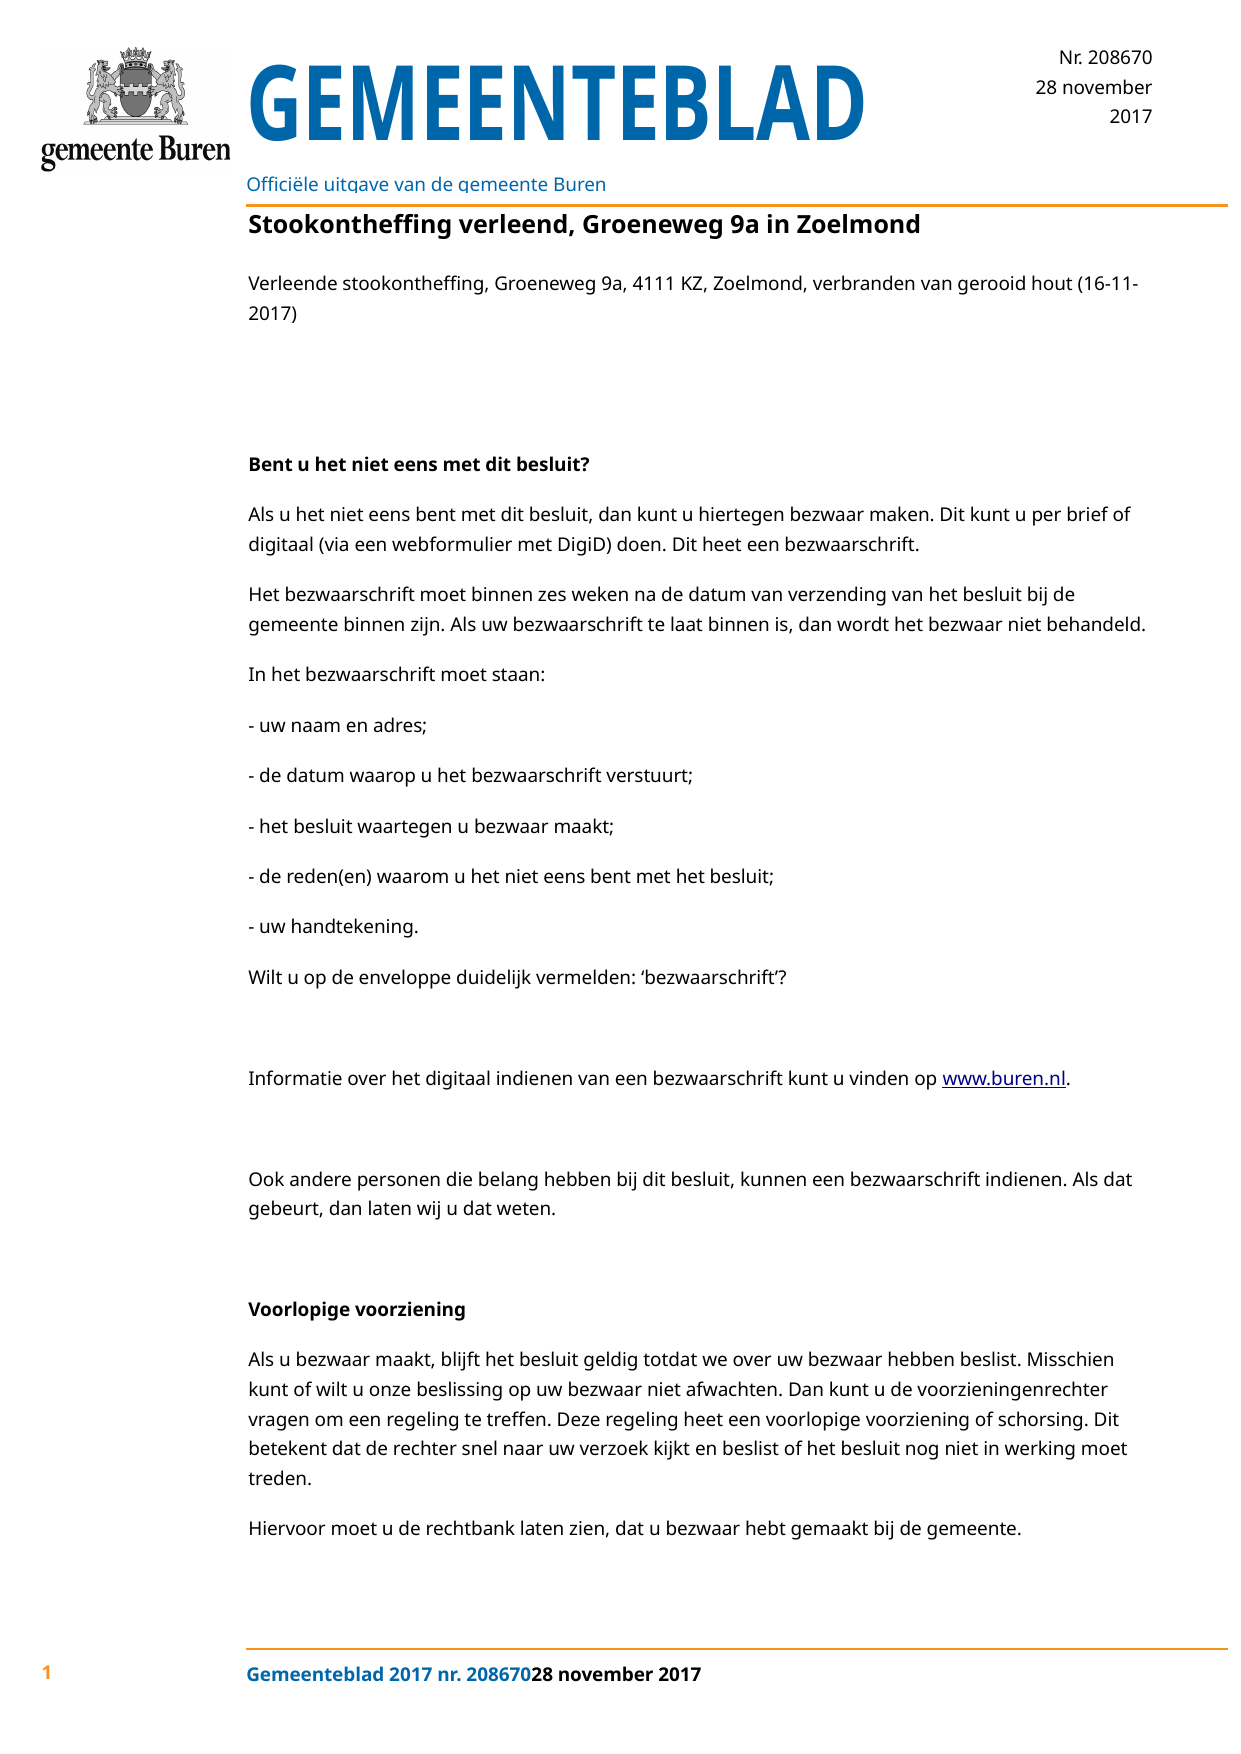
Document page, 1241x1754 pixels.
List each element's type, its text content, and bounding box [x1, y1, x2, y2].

text Wilt u op de enveloppe duidelijk vermelden: ‘bezwaarschrift’? [248, 964, 1152, 990]
text - de reden(en) waarom u het niet eens bent met het besluit; [248, 863, 1152, 889]
text Stookontheffing verleend, Groeneweg 9a in Zoelmond [248, 207, 1152, 241]
text - het besluit waartegen u bezwaar maakt; [248, 813, 1152, 838]
text - uw naam en adres; [248, 712, 1152, 738]
text Verleende stookontheffing, Groeneweg 9a, 4111 KZ, Zoelmond, verbranden van gerooid hout (16-11-2017) [248, 270, 1152, 326]
text In het bezwaarschrift moet staan: [248, 662, 1152, 687]
text Voorlopige voorziening [248, 1296, 1152, 1322]
text - de datum waarop u het bezwaarschrift verstuurt; [248, 762, 1152, 788]
picture [41, 47, 231, 172]
text Bent u het niet eens met dit besluit? [248, 451, 1152, 477]
text Als u bezwaar maakt, blijft het besluit geldig totdat we over uw bezwaar hebben beslist. Misschien kunt of wilt u onze beslissing op uw bezwaar niet afwachten. Dan kunt u de voorzieningenrechter vragen om een regeling te treffen. Deze regeling heet een voorlopige voorziening of schorsing. Dit betekent dat de rechter snel naar uw verzoek kijkt en beslist of het besluit nog niet in werking moet treden. [248, 1347, 1152, 1491]
text Hiervoor moet u de rechtbank laten zien, dat u bezwaar hebt gemaakt bij de gemeente. [248, 1515, 1152, 1541]
text Het bezwaarschrift moet binnen zes weken na de datum van verzending van het besluit bij de gemeente binnen zijn. Als uw bezwaarschrift te laat binnen is, dan wordt het bezwaar niet behandeld. [248, 582, 1152, 637]
text Ook andere personen die belang hebben bij dit besluit, kunnen een bezwaarschrift indienen. Als dat gebeurt, dan laten wij u dat weten. [248, 1166, 1152, 1221]
text Als u het niet eens bent met dit besluit, dan kunt u hiertegen bezwaar maken. Dit kunt u per brief of digitaal (via een webformulier met DigiD) doen. Dit heet een bezwaarschrift. [248, 502, 1152, 557]
text - uw handtekening. [248, 914, 1152, 939]
text Informatie over het digitaal indienen van een bezwaarschrift kunt u vinden op www.buren.nl. [248, 1065, 1152, 1091]
